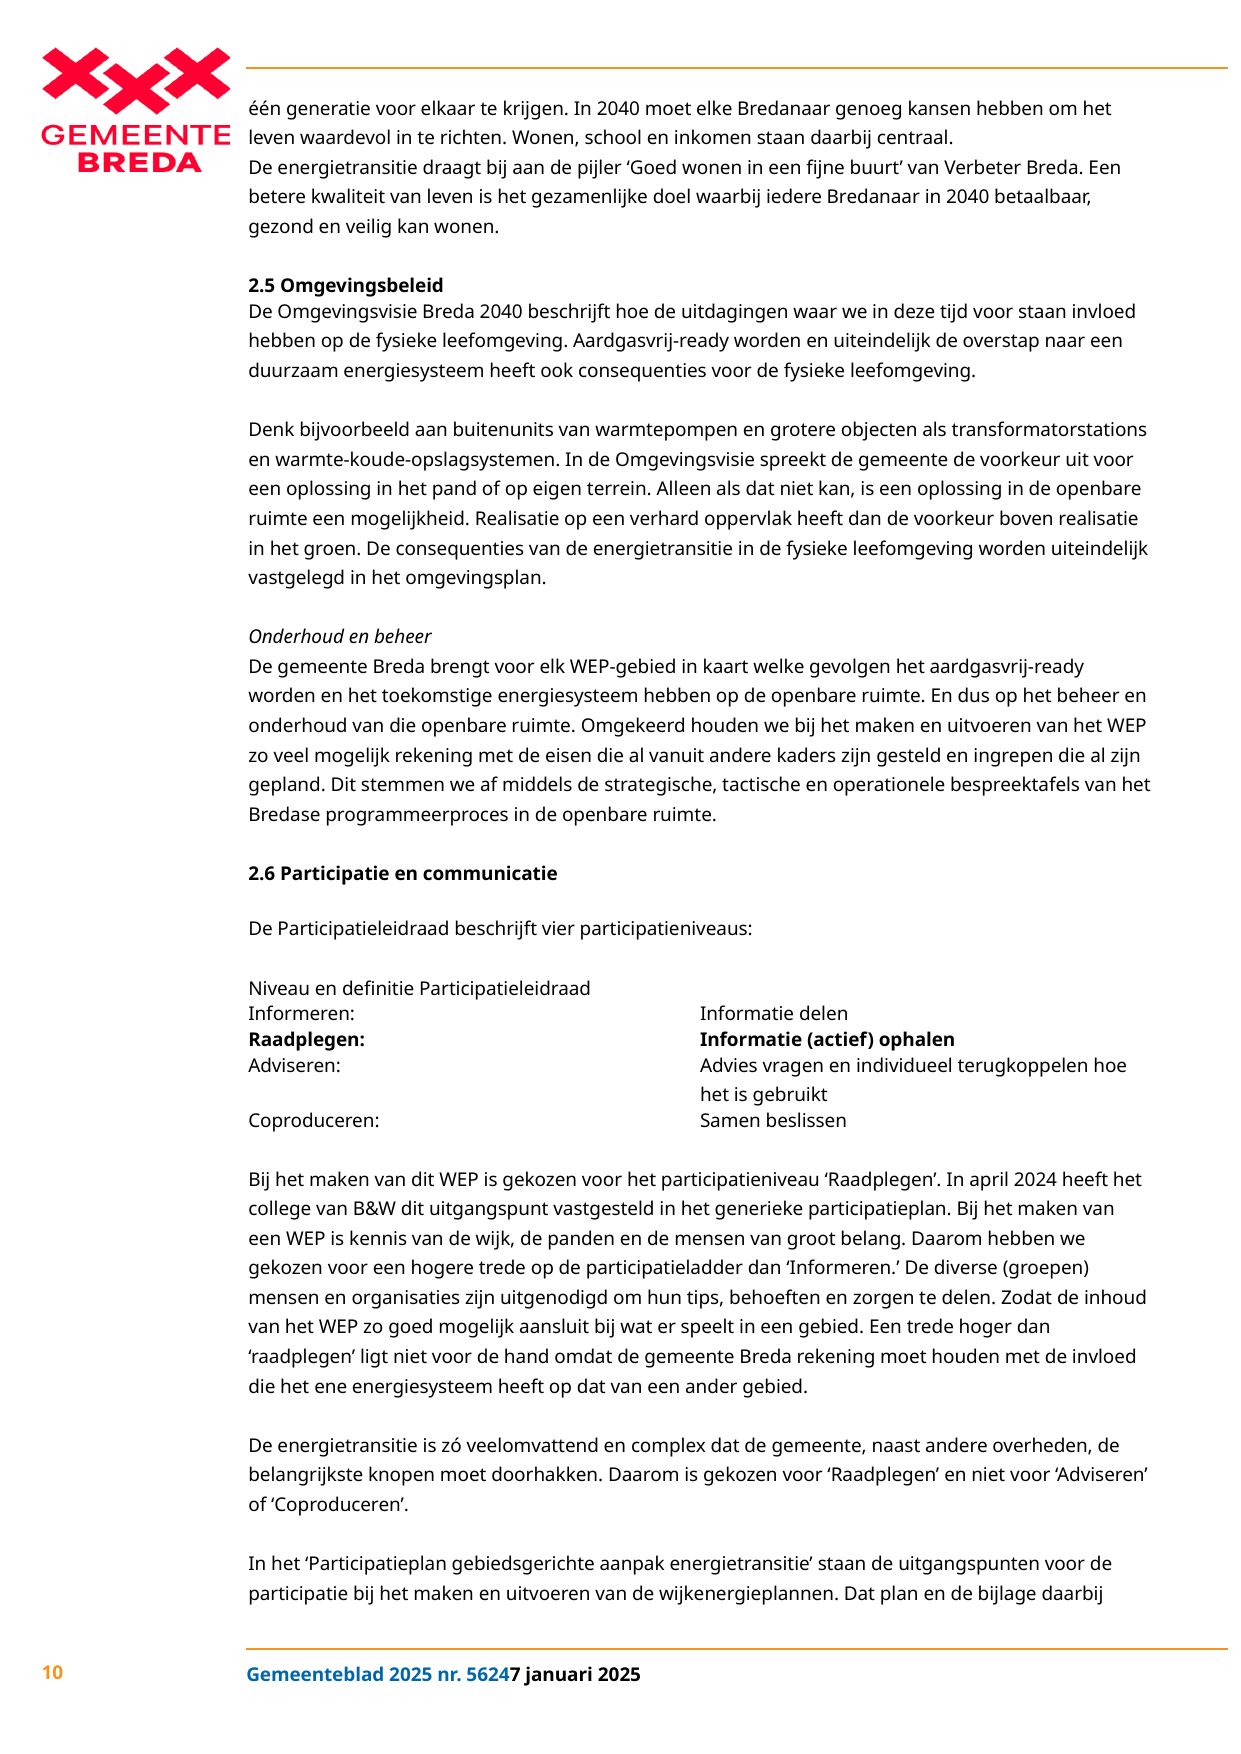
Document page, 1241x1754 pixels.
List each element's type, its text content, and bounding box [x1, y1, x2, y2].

text De energietransitie is zó veelomvattend en complex dat de gemeente, naast andere overheden, de belangrijkste knopen moet doorhakken. Daarom is gekozen voor ‘Raadplegen’ en niet voor ‘Adviseren’ of ‘Coproduceren’. [248, 1432, 1152, 1517]
table_cell Advies vragen en individueel terugkoppelen hoe het is gebruikt [700, 1052, 1152, 1107]
text 2.6 Participatie en communicatie [248, 860, 1152, 886]
table_cell Raadplegen: [248, 1026, 700, 1052]
text Denk bijvoorbeeld aan buitenunits van warmtepompen en grotere objecten als transformatorstations en warmte-koude-opslagsystemen. In de Omgevingsvisie spreekt de gemeente de voorkeur uit voor een oplossing in het pand of op eigen terrein. Alleen als dat niet kan, is een oplossing in de openbare ruimte een mogelijkheid. Realisatie op een verhard oppervlak heeft dan de voorkeur boven realisatie in het groen. De consequenties van de energietransitie in de fysieke leefomgeving worden uiteindelijk vastgelegd in het omgevingsplan. [248, 416, 1152, 590]
text Onderhoud en beheer [248, 623, 1152, 649]
table_cell Informatie delen [700, 1000, 1152, 1026]
table_header Niveau en definitie Participatieleidraad [248, 975, 1152, 1000]
text In het ‘Participatieplan gebiedsgerichte aanpak energietransitie’ staan de uitgangspunten voor de participatie bij het maken en uitvoeren van de wijkenergieplannen. Dat plan en de bijlage daarbij [248, 1550, 1152, 1606]
text De gemeente Breda brengt voor elk WEP-gebied in kaart welke gevolgen het aardgasvrij-ready worden en het toekomstige energiesysteem hebben op de openbare ruimte. En dus op het beheer en onderhoud van die openbare ruimte. Omgekeerd houden we bij het maken en uitvoeren van het WEP zo veel mogelijk rekening met de eisen die al vanuit andere kaders zijn gesteld en ingrepen die al zijn gepland. Dit stemmen we af middels de strategische, tactische en operationele bespreektafels van het Bredase programmeerproces in de openbare ruimte. [248, 653, 1152, 827]
table_cell Informeren: [248, 1000, 700, 1026]
table_cell Adviseren: [248, 1052, 700, 1107]
table_cell Informatie (actief) ophalen [700, 1026, 1152, 1052]
text één generatie voor elkaar te krijgen. In 2040 moet elke Bredanaar genoeg kansen hebben om het leven waardevol in te richten. Wonen, school en inkomen staan daarbij centraal. [248, 95, 1152, 150]
text Bij het maken van dit WEP is gekozen voor het participatieniveau ‘Raadplegen’. In april 2024 heeft het college van B&W dit uitgangspunt vastgesteld in het generieke participatieplan. Bij het maken van een WEP is kennis van de wijk, de panden en de mensen van groot belang. Daarom hebben we gekozen voor een hogere trede op de participatieladder dan ‘Informeren.’ De diverse (groepen) mensen en organisaties zijn uitgenodigd om hun tips, behoeften en zorgen te delen. Zodat de inhoud van het WEP zo goed mogelijk aansluit bij wat er speelt in een gebied. Een trede hoger dan ‘raadplegen’ ligt niet voor de hand omdat de gemeente Breda rekening moet houden met de invloed die het ene energiesysteem heeft op dat van een ander gebied. [248, 1166, 1152, 1398]
picture [41, 47, 231, 172]
text De Participatieleidraad beschrijft vier participatieniveaus: [248, 915, 1152, 941]
table_cell Coproduceren: [248, 1107, 700, 1133]
table_cell Samen beslissen [700, 1107, 1152, 1133]
text De Omgevingsvisie Breda 2040 beschrijft hoe de uitdagingen waar we in deze tijd voor staan invloed hebben op de fysieke leefomgeving. Aardgasvrij-ready worden en uiteindelijk de overstap naar een duurzaam energiesysteem heeft ook consequenties voor de fysieke leefomgeving. [248, 298, 1152, 383]
text 2.5 Omgevingsbeleid [248, 272, 1152, 298]
text De energietransitie draagt bij aan de pijler ‘Goed wonen in een fijne buurt’ van Verbeter Breda. Een betere kwaliteit van leven is het gezamenlijke doel waarbij iedere Bredanaar in 2040 betaalbaar, gezond en veilig kan wonen. [248, 154, 1152, 239]
